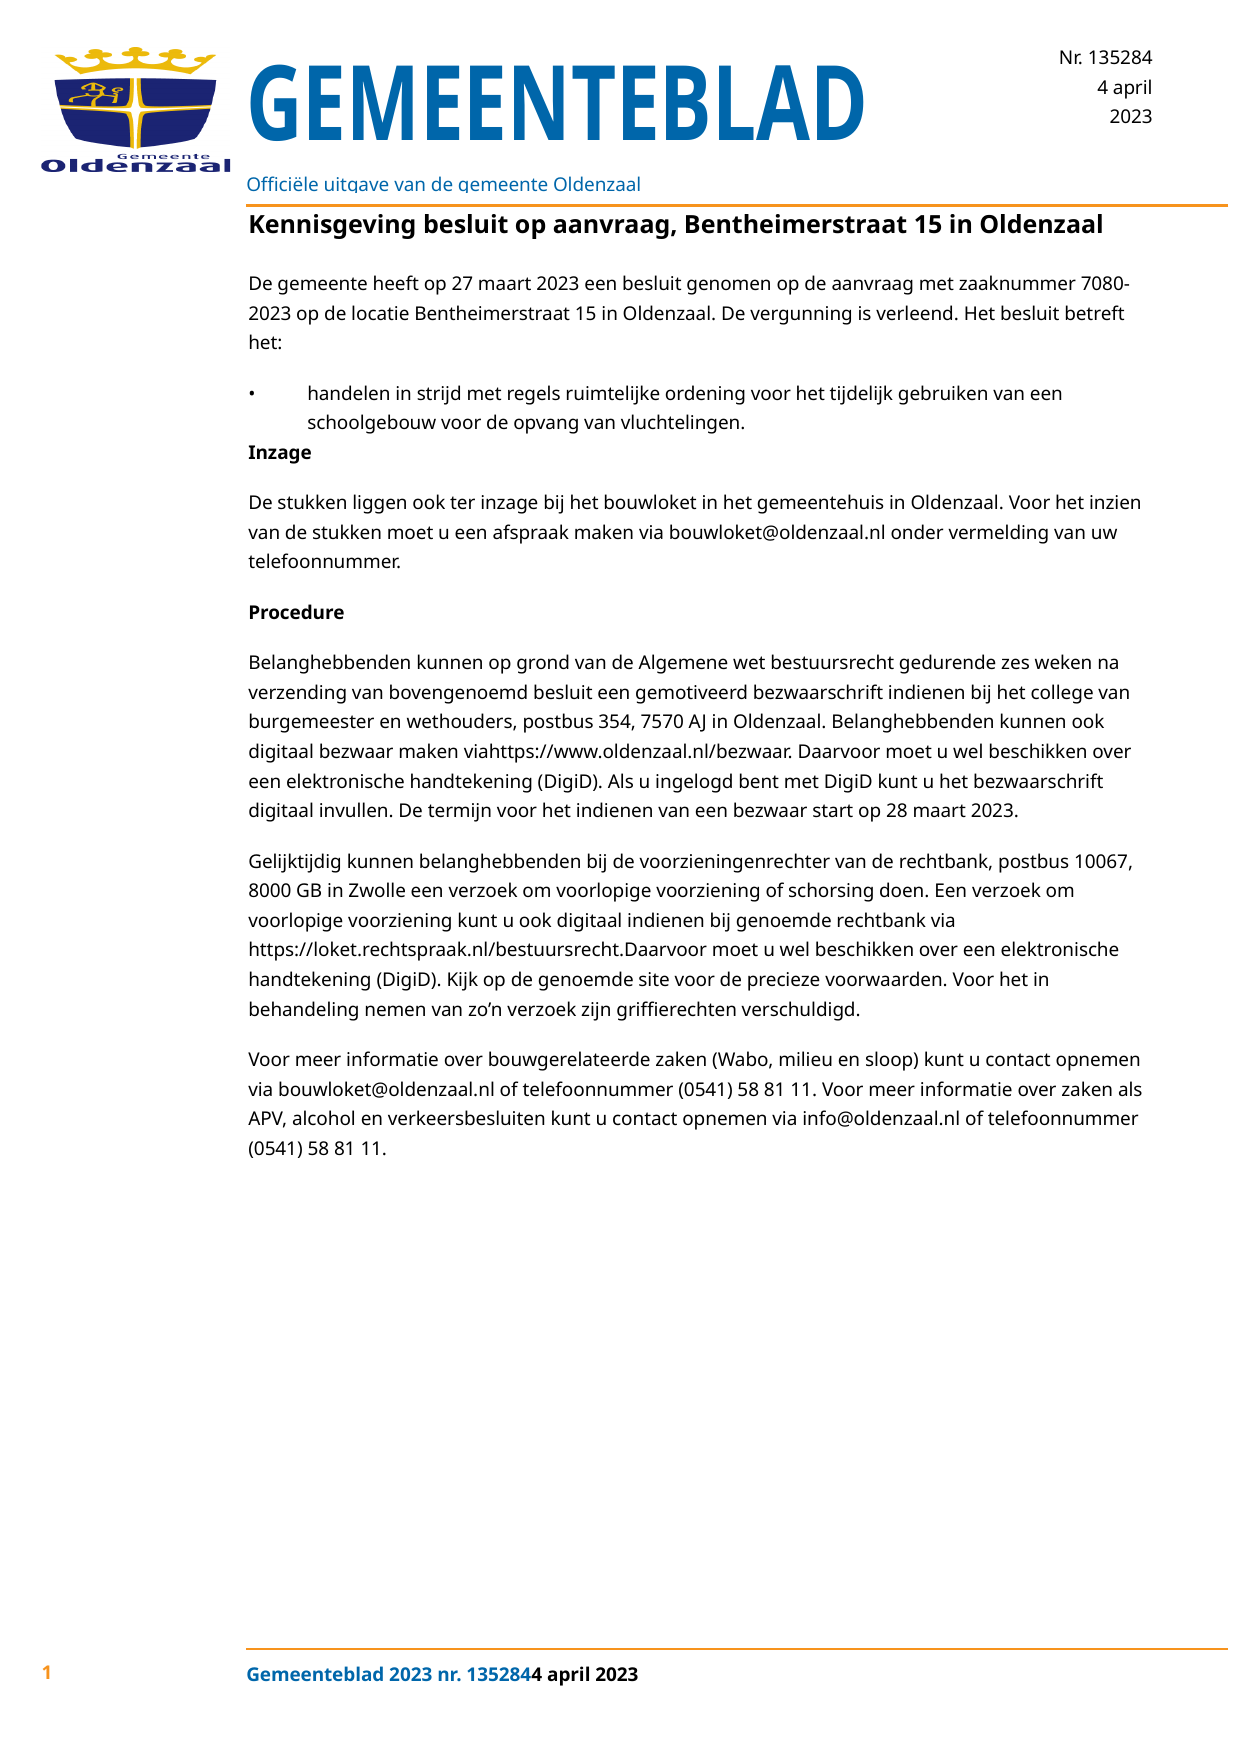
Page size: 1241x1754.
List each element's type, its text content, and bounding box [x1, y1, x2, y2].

text Gelijktijdig kunnen belanghebbenden bij de voorzieningenrechter van de rechtbank, postbus 10067, 8000 GB in Zwolle een verzoek om voorlopige voorziening of schorsing doen. Een verzoek om voorlopige voorziening kunt u ook digitaal indienen bij genoemde rechtbank via https://loket.rechtspraak.nl/bestuursrecht.Daarvoor moet u wel beschikken over een elektronische handtekening (DigiD). Kijk op de genoemde site voor de precieze voorwaarden. Voor het in behandeling nemen van zo’n verzoek zijn griffierechten verschuldigd. [248, 848, 1152, 1021]
text Inzage [248, 439, 1152, 465]
text Procedure [248, 599, 1152, 625]
text De gemeente heeft op 27 maart 2023 een besluit genomen op de aanvraag met zaaknummer 7080-2023 op de locatie Bentheimerstraat 15 in Oldenzaal. De vergunning is verleend. Het besluit betreft het: [248, 270, 1152, 355]
text Voor meer informatie over bouwgerelateerde zaken (Wabo, milieu en sloop) kunt u contact opnemen via bouwloket@oldenzaal.nl of telefoonnummer (0541) 58 81 11. Voor meer informatie over zaken als APV, alcohol en verkeersbesluiten kunt u contact opnemen via info@oldenzaal.nl of telefoonnummer (0541) 58 81 11. [248, 1046, 1152, 1161]
list handelen in strijd met regels ruimtelijke ordening voor het tijdelijk gebruiken van een schoolgebouw voor de opvang van vluchtelingen. [248, 380, 1152, 435]
picture [41, 47, 231, 172]
text Kennisgeving besluit op aanvraag, Bentheimerstraat 15 in Oldenzaal [248, 207, 1152, 241]
text De stukken liggen ook ter inzage bij het bouwloket in het gemeentehuis in Oldenzaal. Voor het inzien van de stukken moet u een afspraak maken via bouwloket@oldenzaal.nl onder vermelding van uw telefoonnummer. [248, 489, 1152, 574]
text Belanghebbenden kunnen op grond van de Algemene wet bestuursrecht gedurende zes weken na verzending van bovengenoemd besluit een gemotiveerd bezwaarschrift indienen bij het college van burgemeester en wethouders, postbus 354, 7570 AJ in Oldenzaal. Belanghebbenden kunnen ook digitaal bezwaar maken viahttps://www.oldenzaal.nl/bezwaar. Daarvoor moet u wel beschikken over een elektronische handtekening (DigiD). Als u ingelogd bent met DigiD kunt u het bezwaarschrift digitaal invullen. De termijn voor het indienen van een bezwaar start op 28 maart 2023. [248, 649, 1152, 823]
